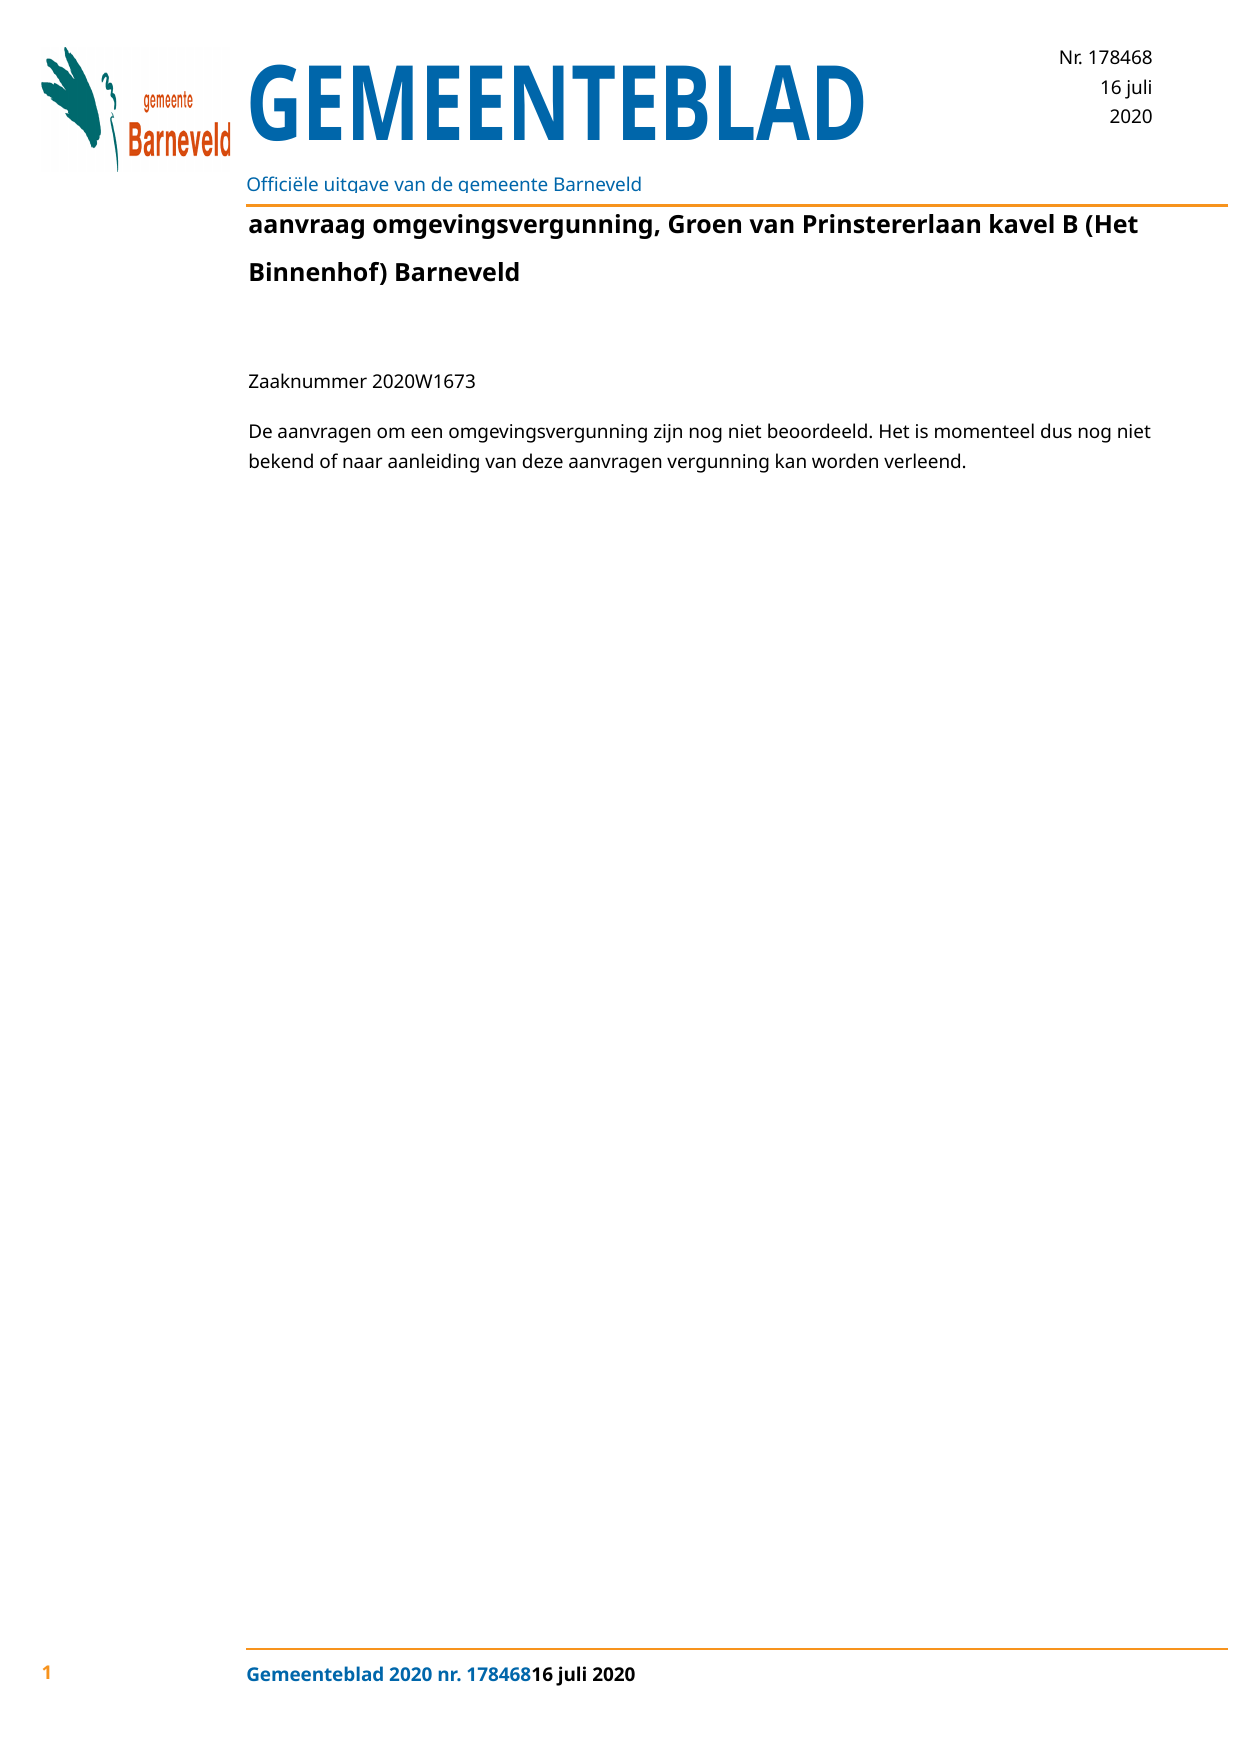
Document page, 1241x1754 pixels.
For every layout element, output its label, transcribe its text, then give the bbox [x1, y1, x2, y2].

text aanvraag omgevingsvergunning, Groen van Prinstererlaan kavel B (Het Binnenhof) Barneveld [248, 207, 1152, 288]
text De aanvragen om een omgevingsvergunning zijn nog niet beoordeeld. Het is momenteel dus nog niet bekend of naar aanleiding van deze aanvragen vergunning kan worden verleend. [248, 419, 1152, 474]
picture [41, 47, 231, 172]
text Zaaknummer 2020W1673 [248, 368, 1152, 394]
